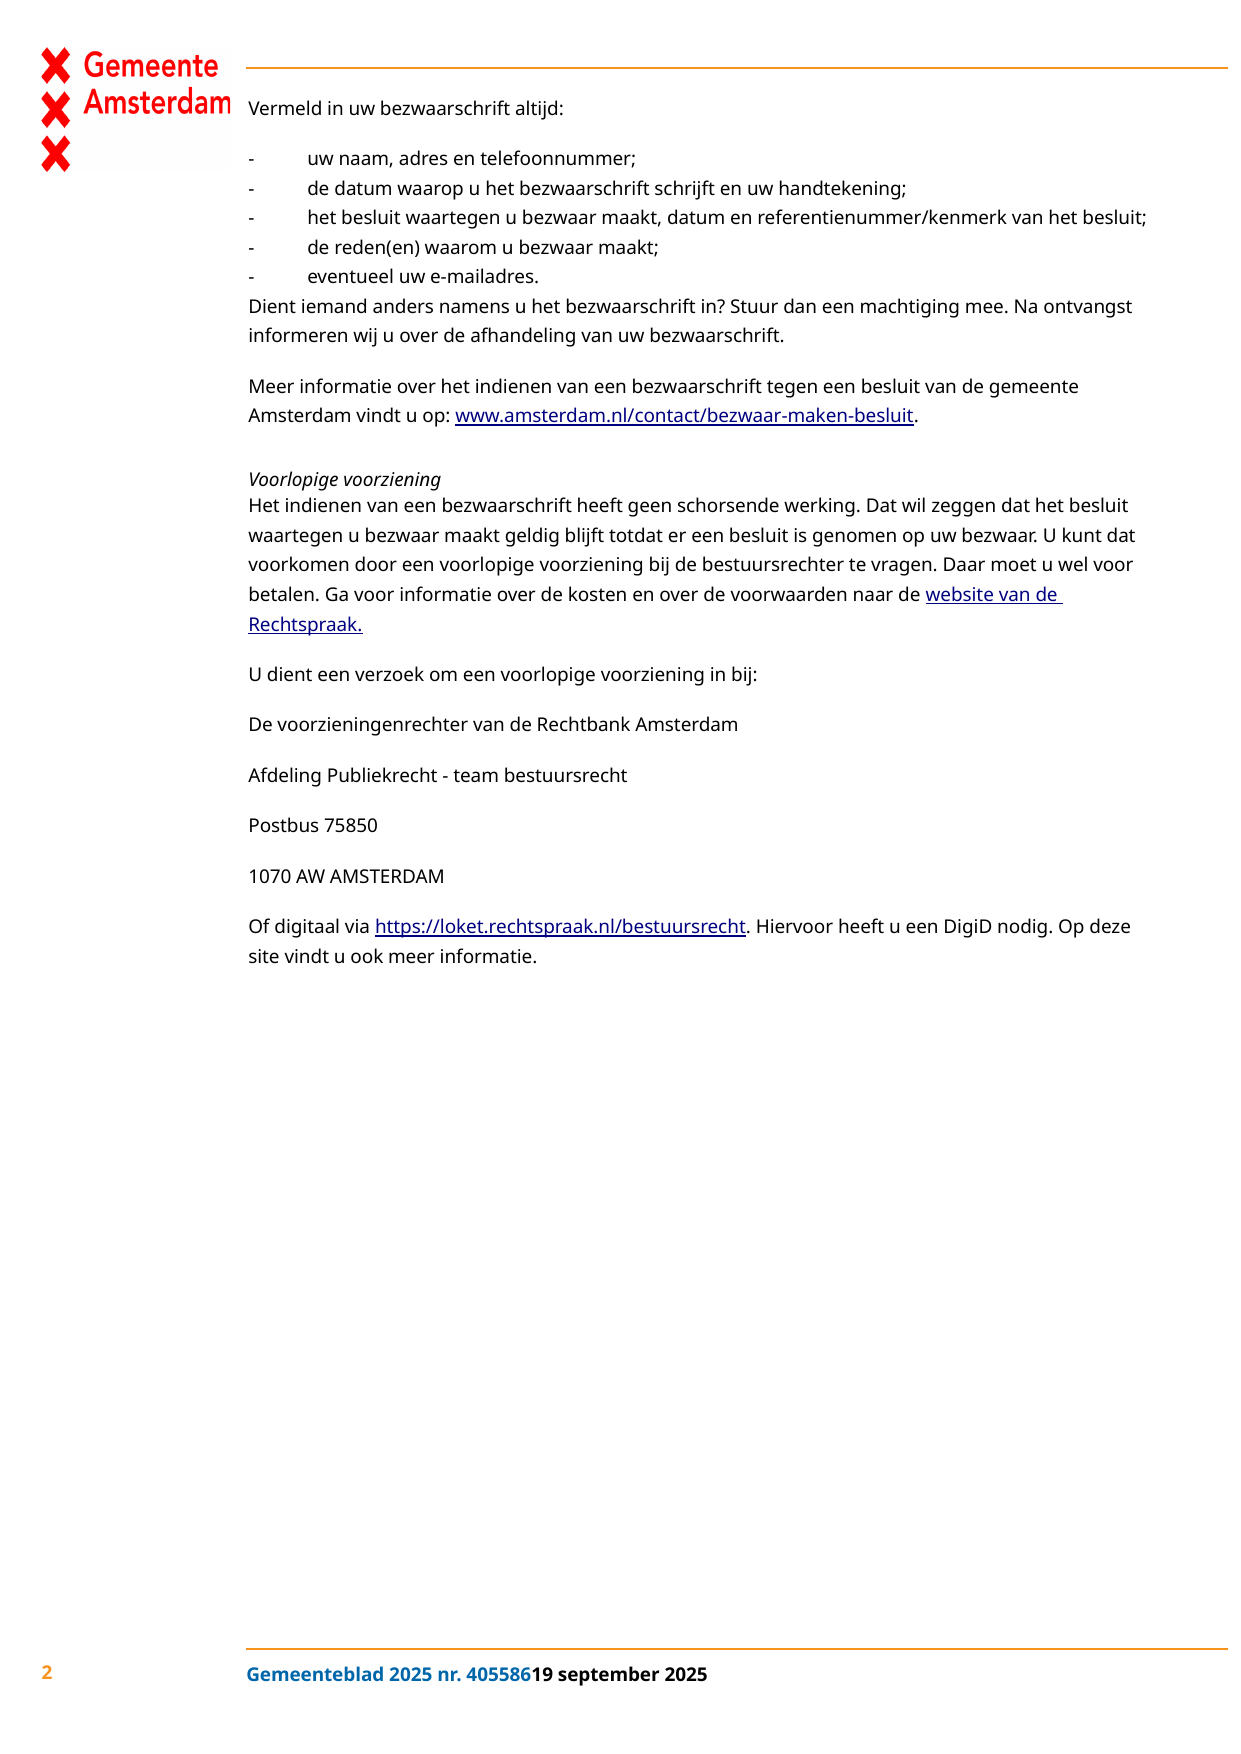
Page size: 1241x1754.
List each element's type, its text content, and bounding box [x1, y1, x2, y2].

picture [41, 47, 231, 172]
text Vermeld in uw bezwaarschrift altijd: [248, 95, 1152, 121]
text 1070 AW AMSTERDAM [248, 863, 1152, 888]
list de reden(en) waarom u bezwaar maakt; [248, 234, 1152, 260]
text U dient een verzoek om een voorlopige voorziening in bij: [248, 661, 1152, 687]
list eventueel uw e-mailadres. [248, 263, 1152, 289]
text Of digitaal via https://loket.rechtspraak.nl/bestuursrecht. Hiervoor heeft u een DigiD nodig. Op deze site vindt u ook meer informatie. [248, 913, 1152, 968]
list uw naam, adres en telefoonnummer; [248, 145, 1152, 171]
list het besluit waartegen u bezwaar maakt, datum en referentienummer/kenmerk van het besluit; [248, 204, 1152, 230]
list de datum waarop u het bezwaarschrift schrijft en uw handtekening; [248, 175, 1152, 201]
text Het indienen van een bezwaarschrift heeft geen schorsende werking. Dat wil zeggen dat het besluit waartegen u bezwaar maakt geldig blijft totdat er een besluit is genomen op uw bezwaar. U kunt dat voorkomen door een voorlopige voorziening bij de bestuursrechter te vragen. Daar moet u wel voor betalen. Ga voor informatie over de kosten en over de voorwaarden naar de website van de Rechtspraak. [248, 492, 1152, 636]
text Dient iemand anders namens u het bezwaarschrift in? Stuur dan een machtiging mee. Na ontvangst informeren wij u over de afhandeling van uw bezwaarschrift. [248, 293, 1152, 348]
text Postbus 75850 [248, 812, 1152, 838]
text Voorlopige voorziening [248, 467, 1152, 492]
text Meer informatie over het indienen van een bezwaarschrift tegen een besluit van de gemeente Amsterdam vindt u op: www.amsterdam.nl/contact/bezwaar-maken-besluit. [248, 373, 1152, 428]
text De voorzieningenrechter van de Rechtbank Amsterdam [248, 712, 1152, 737]
text Afdeling Publiekrecht - team bestuursrecht [248, 762, 1152, 788]
